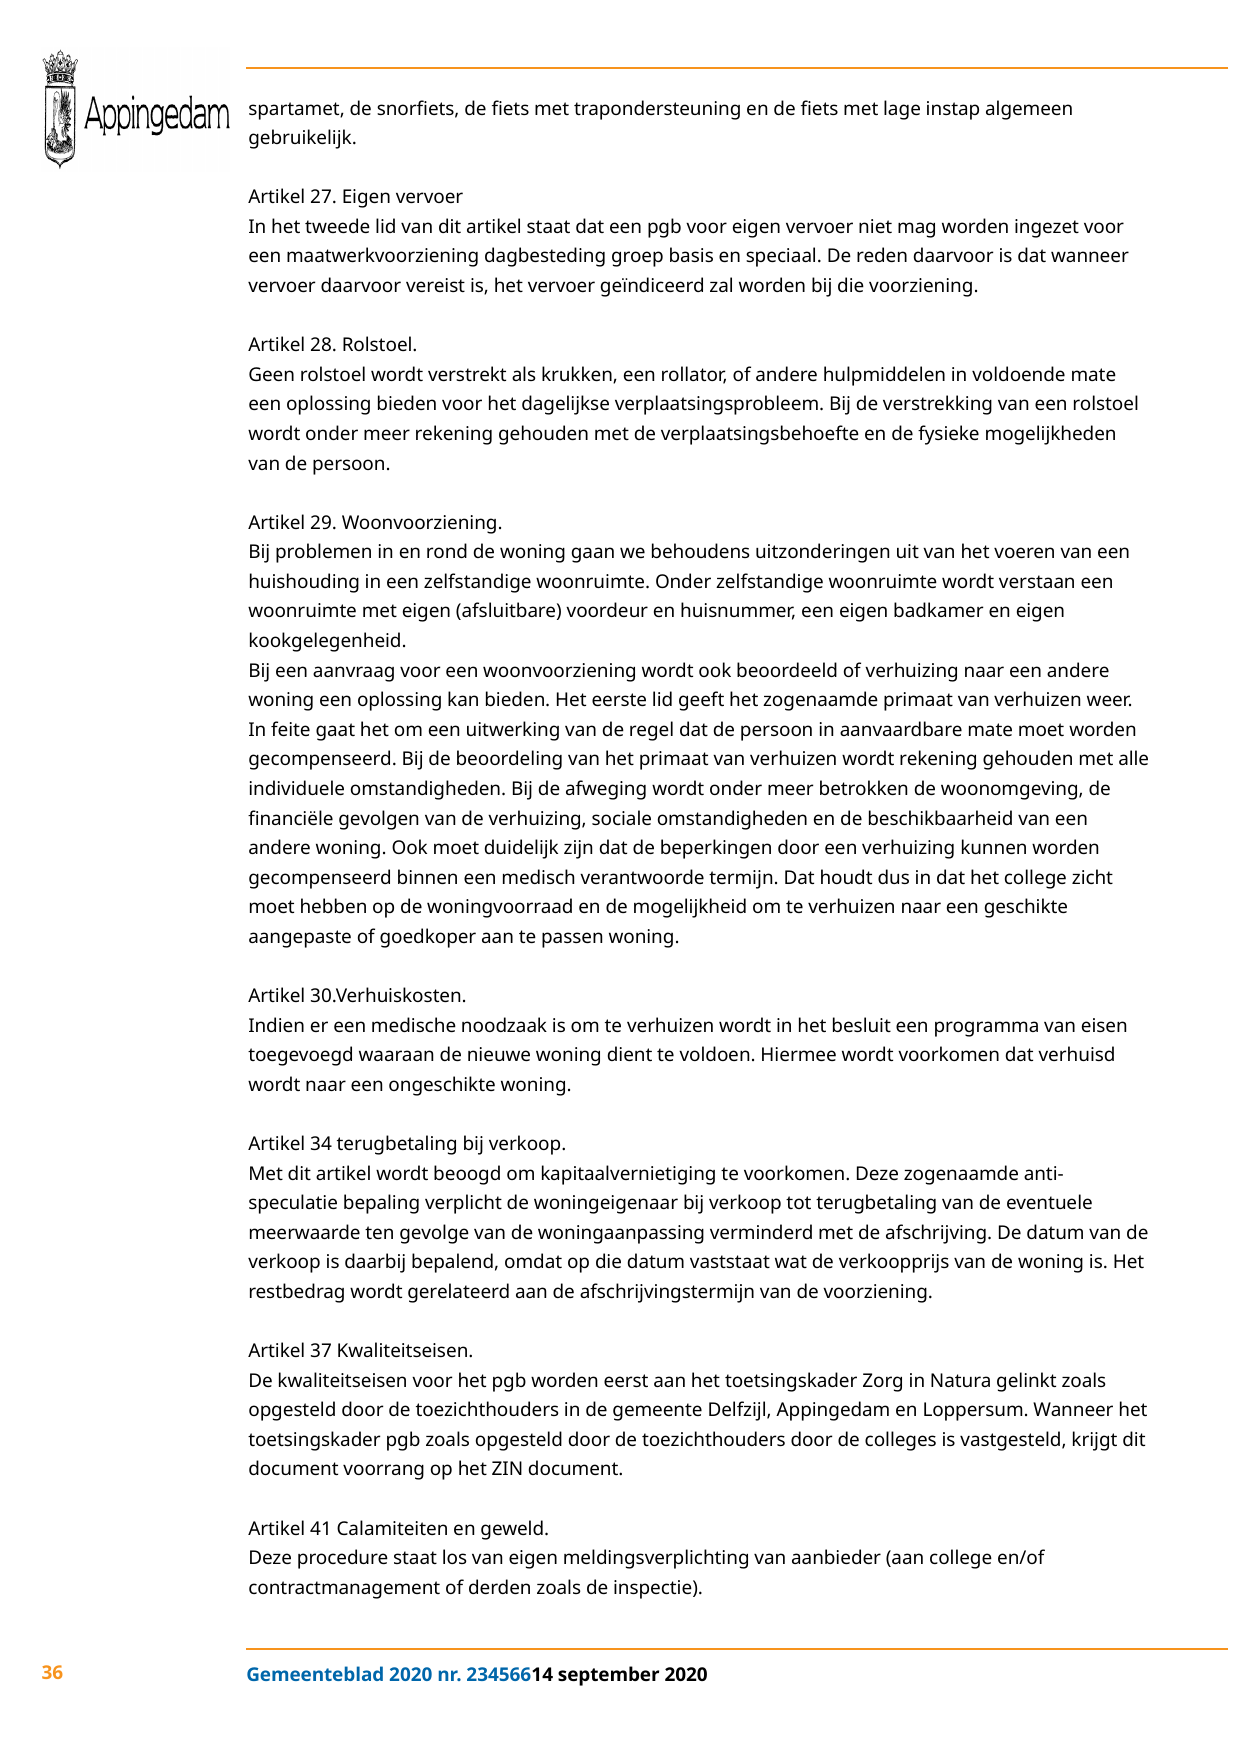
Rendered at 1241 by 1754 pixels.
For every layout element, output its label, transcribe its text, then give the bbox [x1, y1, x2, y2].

text spartamet, de snorfiets, de fiets met trapondersteuning en de fiets met lage instap algemeen gebruikelijk. [248, 95, 1152, 150]
text Indien er een medische noodzaak is om te verhuizen wordt in het besluit een programma van eisen toegevoegd waaraan de nieuwe woning dient te voldoen. Hiermee wordt voorkomen dat verhuisd wordt naar een ongeschikte woning. [248, 1012, 1152, 1097]
text Met dit artikel wordt beoogd om kapitaalvernietiging te voorkomen. Deze zogenaamde anti-speculatie bepaling verplicht de woningeigenaar bij verkoop tot terugbetaling van de eventuele meerwaarde ten gevolge van de woningaanpassing verminderd met de afschrijving. De datum van de verkoop is daarbij bepalend, omdat op die datum vaststaat wat de verkoopprijs van de woning is. Het restbedrag wordt gerelateerd aan de afschrijvingstermijn van de voorziening. [248, 1160, 1152, 1304]
text Artikel 34 terugbetaling bij verkoop. [248, 1130, 1152, 1156]
text Bij problemen in en rond de woning gaan we behoudens uitzonderingen uit van het voeren van een huishouding in een zelfstandige woonruimte. Onder zelfstandige woonruimte wordt verstaan een woonruimte met eigen (afsluitbare) voordeur en huisnummer, een eigen badkamer en eigen kookgelegenheid. [248, 538, 1152, 653]
text Artikel 28. Rolstoel. [248, 331, 1152, 357]
picture [41, 47, 231, 172]
text De kwaliteitseisen voor het pgb worden eerst aan het toetsingskader Zorg in Natura gelinkt zoals opgesteld door de toezichthouders in de gemeente Delfzijl, Appingedam en Loppersum. Wanneer het toetsingskader pgb zoals opgesteld door de toezichthouders door de colleges is vastgesteld, krijgt dit document voorrang op het ZIN document. [248, 1367, 1152, 1481]
text Artikel 27. Eigen vervoer [248, 183, 1152, 209]
text Artikel 30.Verhuiskosten. [248, 982, 1152, 1008]
text Deze procedure staat los van eigen meldingsverplichting van aanbieder (aan college en/of contractmanagement of derden zoals de inspectie). [248, 1544, 1152, 1600]
text Artikel 41 Calamiteiten en geweld. [248, 1515, 1152, 1541]
text Bij een aanvraag voor een woonvoorziening wordt ook beoordeeld of verhuizing naar een andere woning een oplossing kan bieden. Het eerste lid geeft het zogenaamde primaat van verhuizen weer. In feite gaat het om een uitwerking van de regel dat de persoon in aanvaardbare mate moet worden gecompenseerd. Bij de beoordeling van het primaat van verhuizen wordt rekening gehouden met alle individuele omstandigheden. Bij de afweging wordt onder meer betrokken de woonomgeving, de financiële gevolgen van de verhuizing, sociale omstandigheden en de beschikbaarheid van een andere woning. Ook moet duidelijk zijn dat de beperkingen door een verhuizing kunnen worden gecompenseerd binnen een medisch verantwoorde termijn. Dat houdt dus in dat het college zicht moet hebben op de woningvoorraad en de mogelijkheid om te verhuizen naar een geschikte aangepaste of goedkoper aan te passen woning. [248, 657, 1152, 949]
text Artikel 37 Kwaliteitseisen. [248, 1337, 1152, 1363]
text Geen rolstoel wordt verstrekt als krukken, een rollator, of andere hulpmiddelen in voldoende mate een oplossing bieden voor het dagelijkse verplaatsingsprobleem. Bij de verstrekking van een rolstoel wordt onder meer rekening gehouden met de verplaatsingsbehoefte en de fysieke mogelijkheden van de persoon. [248, 361, 1152, 476]
text In het tweede lid van dit artikel staat dat een pgb voor eigen vervoer niet mag worden ingezet voor een maatwerkvoorziening dagbesteding groep basis en speciaal. De reden daarvoor is dat wanneer vervoer daarvoor vereist is, het vervoer geïndiceerd zal worden bij die voorziening. [248, 213, 1152, 298]
text Artikel 29. Woonvoorziening. [248, 509, 1152, 535]
